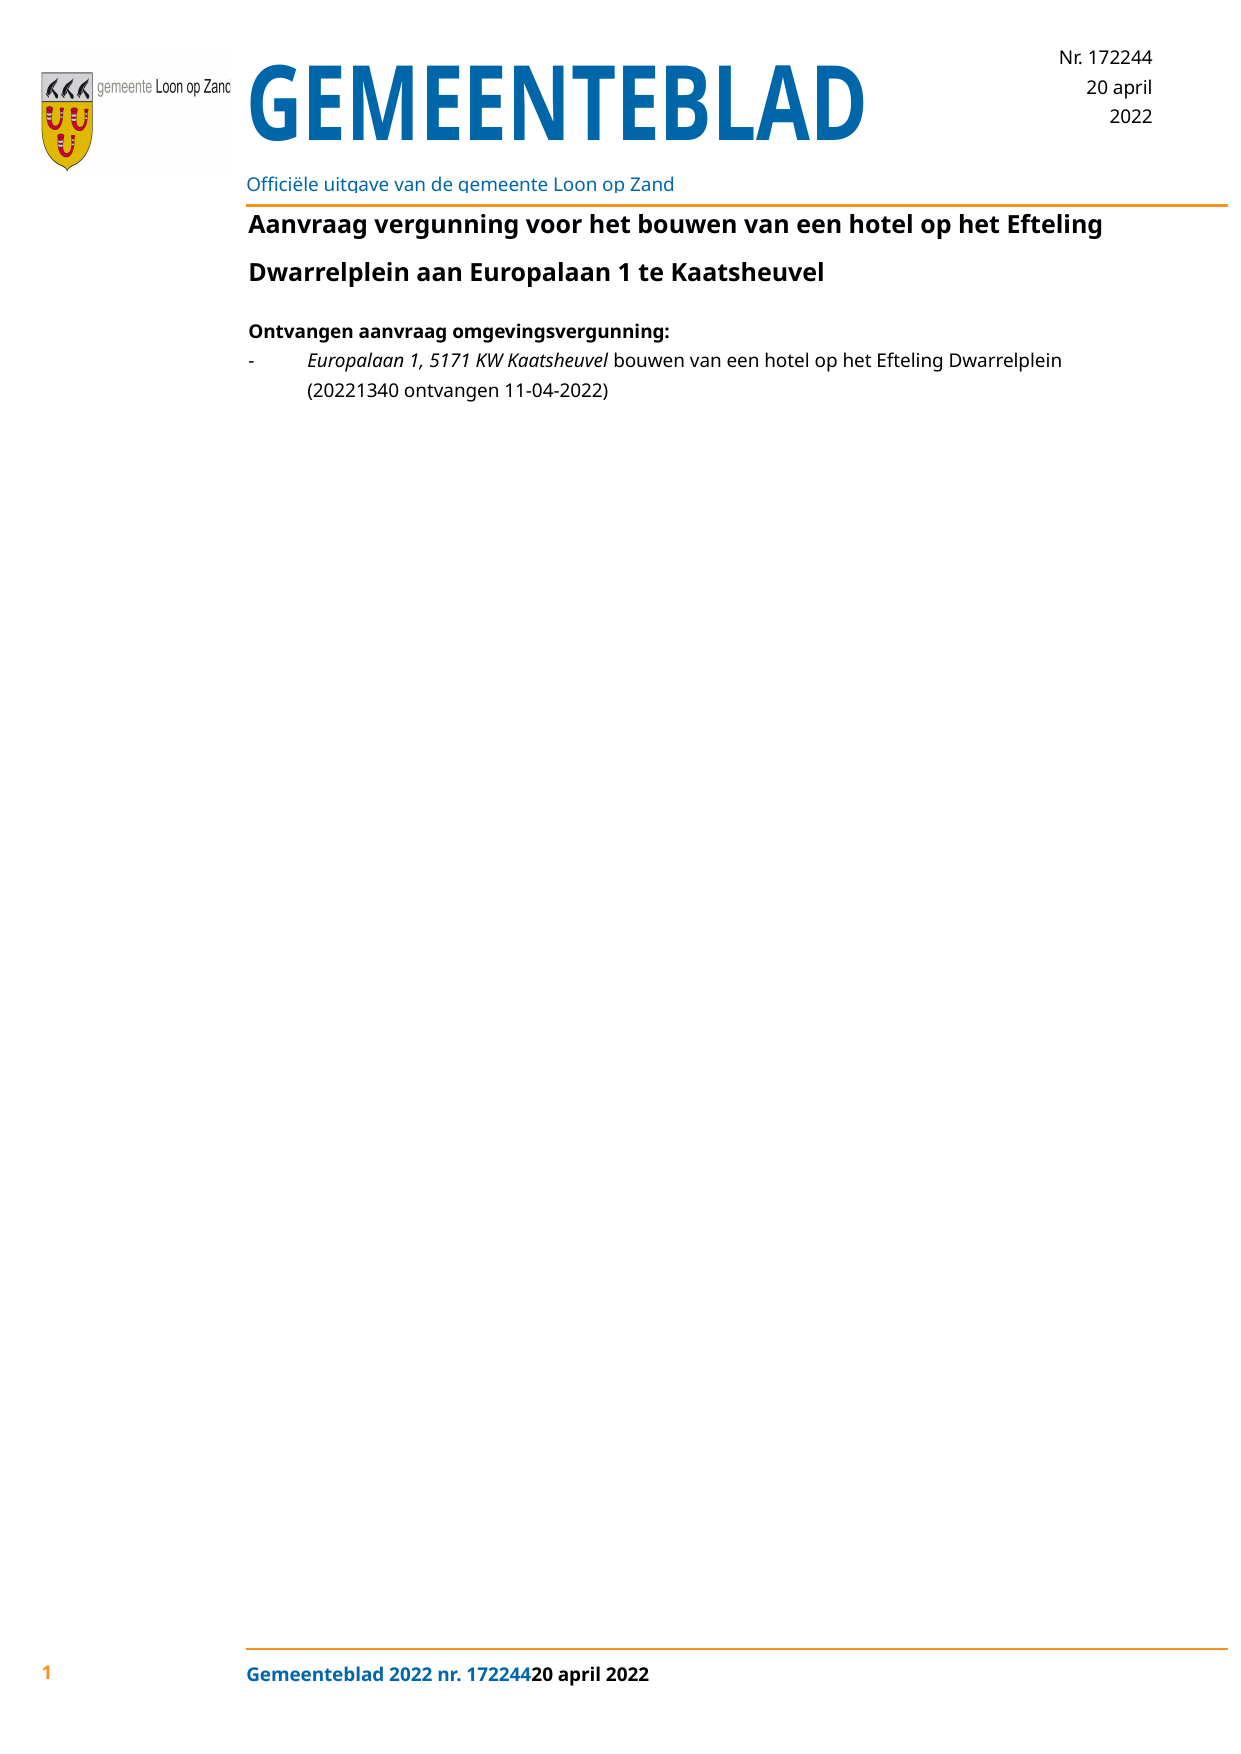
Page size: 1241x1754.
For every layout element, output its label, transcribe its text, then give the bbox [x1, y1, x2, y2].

list Europalaan 1, 5171 KW Kaatsheuvel bouwen van een hotel op het Efteling Dwarrelplein (20221340 ontvangen 11-04-2022) [248, 347, 1152, 403]
picture [41, 47, 231, 172]
text Ontvangen aanvraag omgevingsvergunning: [248, 318, 1152, 344]
text Aanvraag vergunning voor het bouwen van een hotel op het Efteling Dwarrelplein aan Europalaan 1 te Kaatsheuvel [248, 207, 1152, 288]
